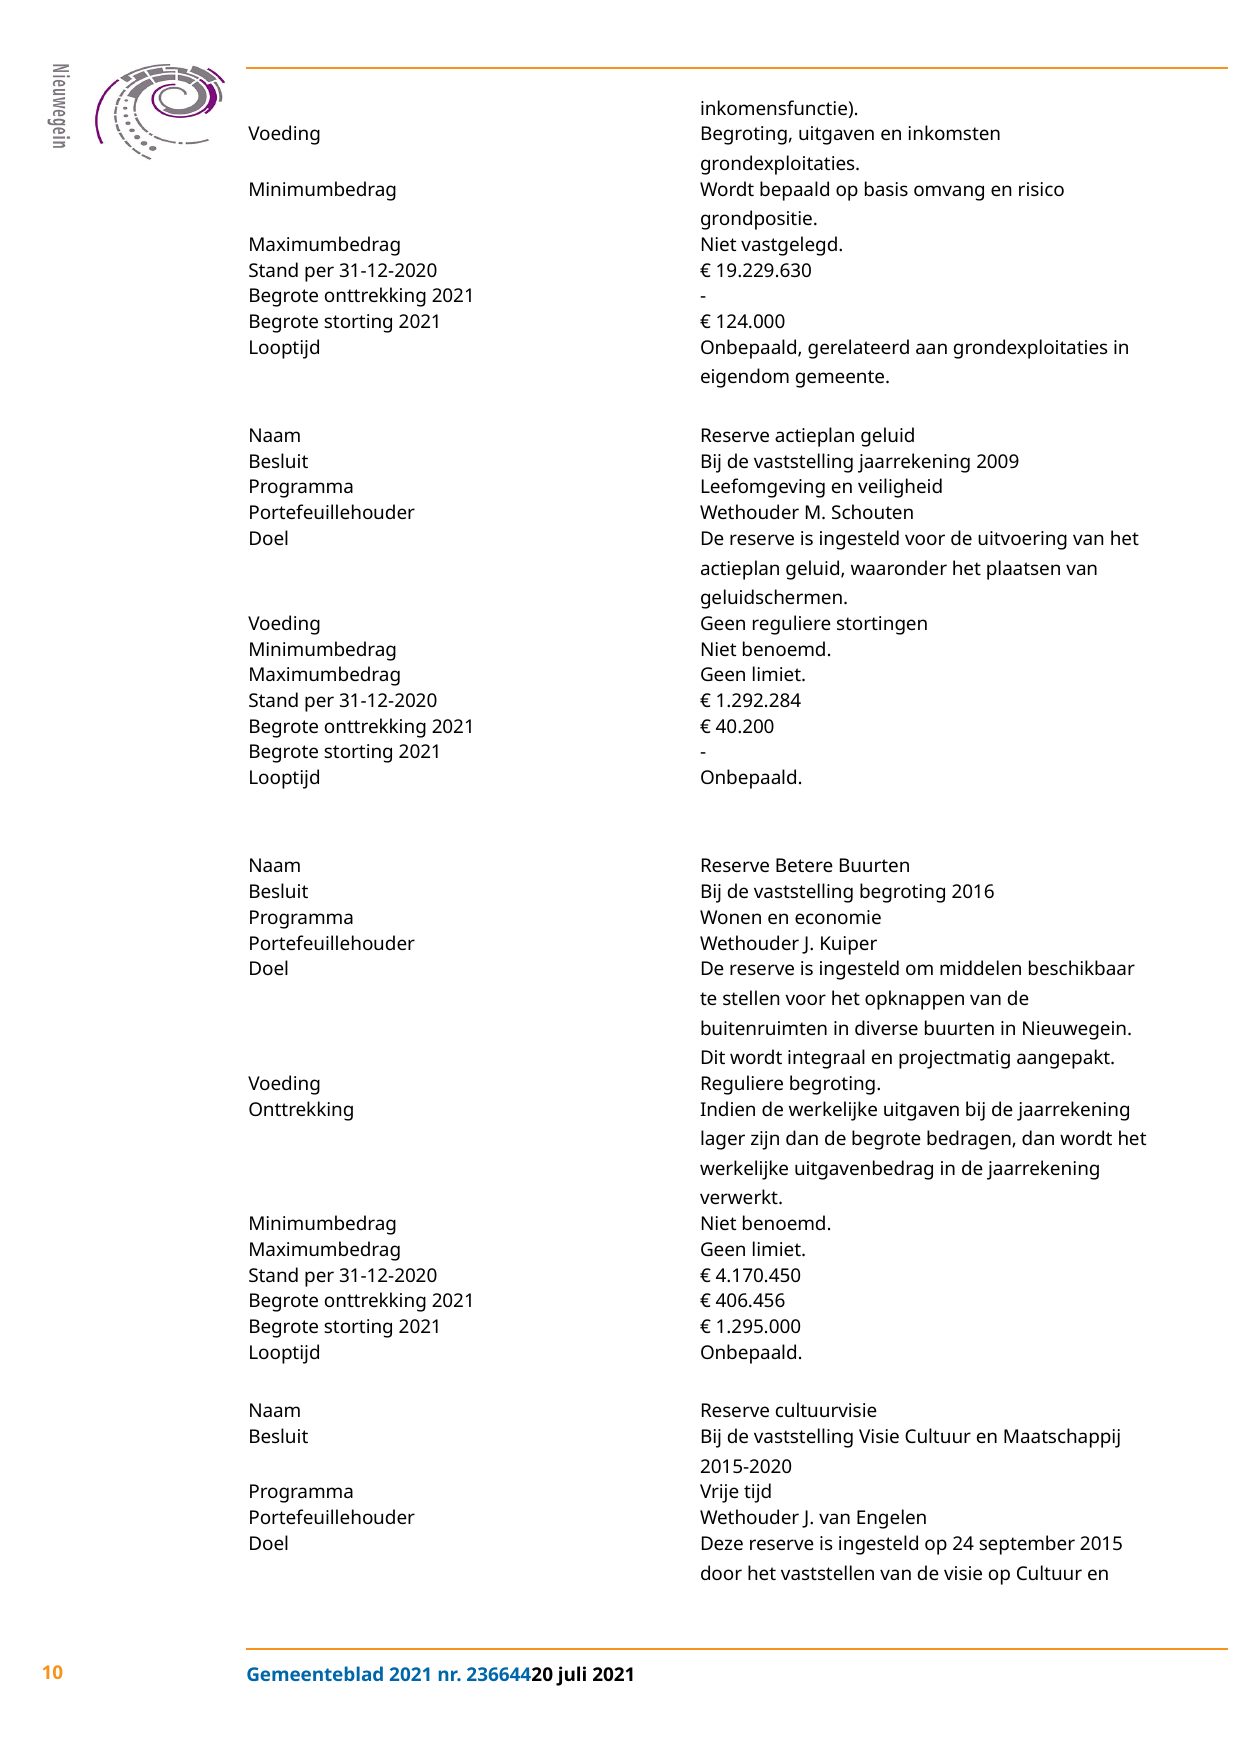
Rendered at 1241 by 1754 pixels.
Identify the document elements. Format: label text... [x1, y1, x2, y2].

table_cell Voeding [248, 1070, 700, 1096]
table_cell Stand per 31-12-2020 [248, 1262, 700, 1287]
table_cell - [700, 739, 1152, 764]
table_cell Looptijd [248, 765, 700, 790]
picture [41, 47, 231, 172]
table_cell Minimumbedrag [248, 636, 700, 662]
table_cell € 4.170.450 [700, 1262, 1152, 1287]
table_cell Doel [248, 525, 700, 610]
table_cell Bij de vaststelling begroting 2016 [700, 879, 1152, 904]
table_cell € 124.000 [700, 308, 1152, 334]
table_header Naam [248, 422, 700, 448]
table_cell Maximumbedrag [248, 662, 700, 687]
table_cell Geen reguliere stortingen [700, 610, 1152, 636]
table_cell Onbepaald. [700, 1339, 1152, 1365]
table_header Reserve actieplan geluid [700, 422, 1152, 448]
table_cell Niet benoemd. [700, 1210, 1152, 1236]
table_cell Maximumbedrag [248, 231, 700, 257]
table_cell Minimumbedrag [248, 1210, 700, 1236]
table_cell Geen limiet. [700, 1236, 1152, 1262]
table_cell € 40.200 [700, 713, 1152, 739]
table_cell Begrote onttrekking 2021 [248, 1288, 700, 1313]
table_cell Voeding [248, 610, 700, 636]
table_cell Programma [248, 474, 700, 499]
table_cell Indien de werkelijke uitgaven bij de jaarrekening lager zijn dan de begrote bedragen, dan wordt het werkelijke uitgavenbedrag in de jaarrekening verwerkt. [700, 1096, 1152, 1210]
table_cell [248, 95, 700, 121]
table_cell Begrote onttrekking 2021 [248, 283, 700, 308]
table_cell Wethouder J. Kuiper [700, 930, 1152, 956]
table_cell Begrote onttrekking 2021 [248, 713, 700, 739]
table_cell Begrote storting 2021 [248, 1313, 700, 1339]
table_cell Besluit [248, 448, 700, 474]
table_cell De reserve is ingesteld voor de uitvoering van het actieplan geluid, waaronder het plaatsen van geluidschermen. [700, 525, 1152, 610]
table_cell € 1.292.284 [700, 687, 1152, 713]
table_cell € 1.295.000 [700, 1313, 1152, 1339]
table_cell Vrije tijd [700, 1479, 1152, 1504]
table_cell Wordt bepaald op basis omvang en risico grondpositie. [700, 176, 1152, 231]
table_cell Begrote storting 2021 [248, 308, 700, 334]
table_cell Onttrekking [248, 1096, 700, 1210]
table_cell Doel [248, 956, 700, 1070]
table_cell Bij de vaststelling Visie Cultuur en Maatschappij 2015-2020 [700, 1423, 1152, 1479]
table_cell Programma [248, 1479, 700, 1504]
table_cell Looptijd [248, 1339, 700, 1365]
table_cell Wethouder M. Schouten [700, 500, 1152, 525]
table_cell Looptijd [248, 334, 700, 389]
table_header Naam [248, 853, 700, 878]
table_cell Voeding [248, 121, 700, 176]
table_cell De reserve is ingesteld om middelen beschikbaar te stellen voor het opknappen van de buitenruimten in diverse buurten in Nieuwegein. Dit wordt integraal en projectmatig aangepakt. [700, 956, 1152, 1070]
table_cell - [700, 283, 1152, 308]
table_cell Besluit [248, 1423, 700, 1479]
table_cell Wonen en economie [700, 904, 1152, 930]
table_cell Begrote storting 2021 [248, 739, 700, 764]
table_cell Maximumbedrag [248, 1236, 700, 1262]
table_cell Deze reserve is ingesteld op 24 september 2015 door het vaststellen van de visie op Cultuur en [700, 1530, 1152, 1585]
table_cell Portefeuillehouder [248, 500, 700, 525]
table_cell Reguliere begroting. [700, 1070, 1152, 1096]
table_cell Wethouder J. van Engelen [700, 1504, 1152, 1530]
table_cell Onbepaald, gerelateerd aan grondexploitaties in eigendom gemeente. [700, 334, 1152, 389]
table_cell Geen limiet. [700, 662, 1152, 687]
table_cell Bij de vaststelling jaarrekening 2009 [700, 448, 1152, 474]
table_header Naam [248, 1398, 700, 1423]
table_cell € 19.229.630 [700, 257, 1152, 283]
table_cell Portefeuillehouder [248, 930, 700, 956]
table_cell Stand per 31-12-2020 [248, 687, 700, 713]
table_header Reserve Betere Buurten [700, 853, 1152, 878]
table_cell Programma [248, 904, 700, 930]
table_cell Minimumbedrag [248, 176, 700, 231]
table_cell Leefomgeving en veiligheid [700, 474, 1152, 499]
table_cell € 406.456 [700, 1288, 1152, 1313]
table_cell Portefeuillehouder [248, 1504, 700, 1530]
table_header Reserve cultuurvisie [700, 1398, 1152, 1423]
table_cell Niet vastgelegd. [700, 231, 1152, 257]
table_cell Stand per 31-12-2020 [248, 257, 700, 283]
table_cell Onbepaald. [700, 765, 1152, 790]
table_cell inkomensfunctie). [700, 95, 1152, 121]
table_cell Besluit [248, 879, 700, 904]
table_cell Doel [248, 1530, 700, 1585]
table_cell Niet benoemd. [700, 636, 1152, 662]
table_cell Begroting, uitgaven en inkomsten grondexploitaties. [700, 121, 1152, 176]
